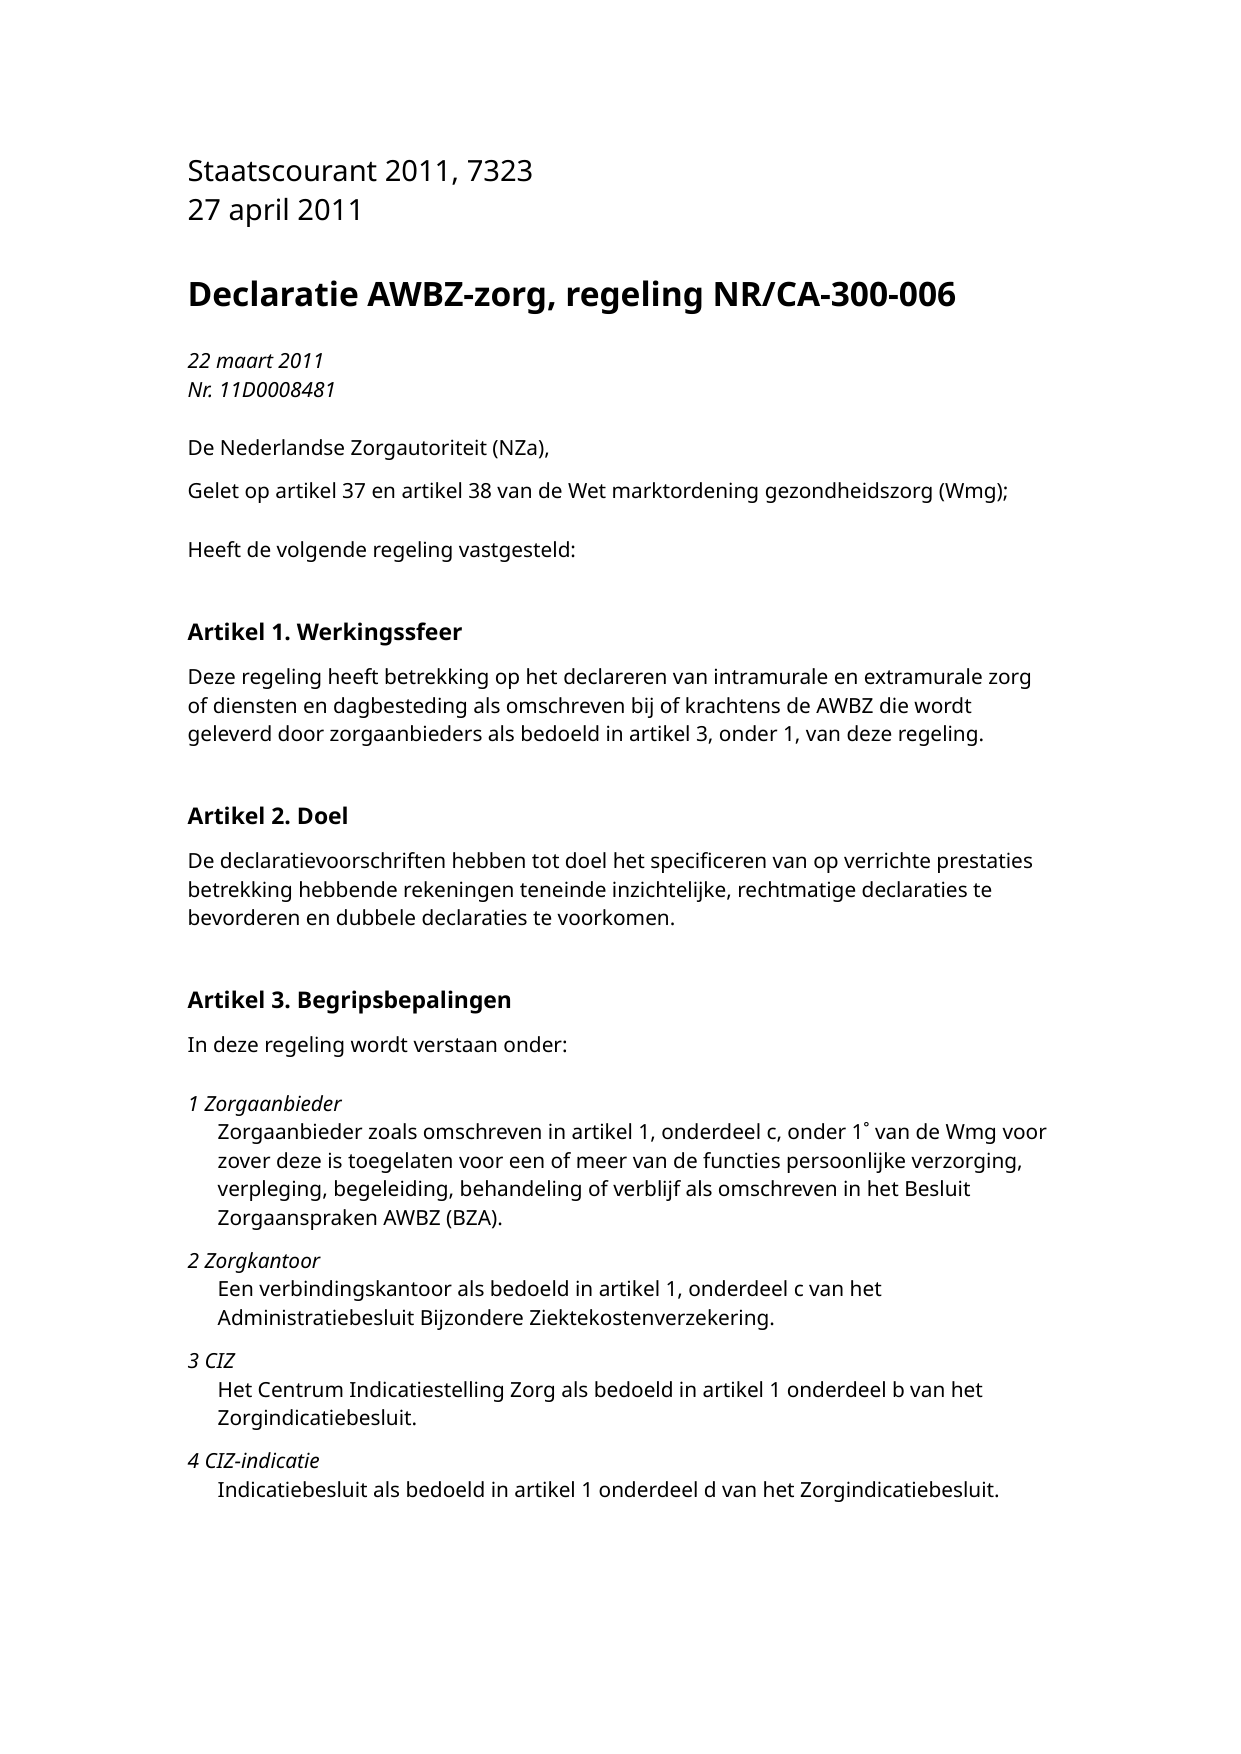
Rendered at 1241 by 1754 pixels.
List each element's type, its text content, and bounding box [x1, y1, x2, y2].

text Een verbindingskantoor als bedoeld in artikel 1, onderdeel c van het Administratiebesluit Bijzondere Ziektekostenverzekering. [217, 1274, 1053, 1331]
subtitle Artikel 1. Werkingssfeer [187, 616, 1053, 647]
text 2 Zorgkantoor [187, 1246, 1053, 1274]
text De declaratievoorschriften hebben tot doel het specificeren van op verrichte prestaties betrekking hebbende rekeningen teneinde inzichtelijke, rechtmatige declaraties te bevorderen en dubbele declaraties te voorkomen. [187, 846, 1053, 932]
subtitle Artikel 2. Doel [187, 800, 1053, 831]
text 27 april 2011 [187, 190, 1053, 229]
text Staatscourant 2011, 7323 [187, 150, 1053, 190]
text Nr. 11D0008481 [187, 375, 1053, 403]
text 1 Zorgaanbieder [187, 1089, 1053, 1117]
text De Nederlandse Zorgautoriteit (NZa), [187, 433, 1053, 462]
text Deze regeling heeft betrekking op het declareren van intramurale en extramurale zorg of diensten en dagbesteding als omschreven bij of krachtens de AWBZ die wordt geleverd door zorgaanbieders als bedoeld in artikel 3, onder 1, van deze regeling. [187, 662, 1053, 748]
text In deze regeling wordt verstaan onder: [187, 1030, 1053, 1059]
text Gelet op artikel 37 en artikel 38 van de Wet marktordening gezondheidszorg (Wmg); [187, 477, 1053, 505]
subtitle Artikel 3. Begripsbepalingen [187, 984, 1053, 1015]
text 22 maart 2011 [187, 346, 1053, 375]
text Het Centrum Indicatiestelling Zorg als bedoeld in artikel 1 onderdeel b van het Zorgindicatiebesluit. [217, 1375, 1053, 1432]
text Heeft de volgende regeling vastgesteld: [187, 535, 1053, 563]
subtitle Declaratie AWBZ-zorg, regeling NR/CA-300-006 [187, 271, 1053, 316]
text Indicatiebesluit als bedoeld in artikel 1 onderdeel d van het Zorgindicatiebesluit. [217, 1475, 1053, 1503]
text Zorgaanbieder zoals omschreven in artikel 1, onderdeel c, onder 1˚ van de Wmg voor zover deze is toegelaten voor een of meer van de functies persoonlijke verzorging, verpleging, begeleiding, behandeling of verblijf als omschreven in het Besluit Zorgaanspraken AWBZ (BZA). [217, 1117, 1053, 1231]
text 4 CIZ-indicatie [187, 1447, 1053, 1475]
text 3 CIZ [187, 1346, 1053, 1375]
